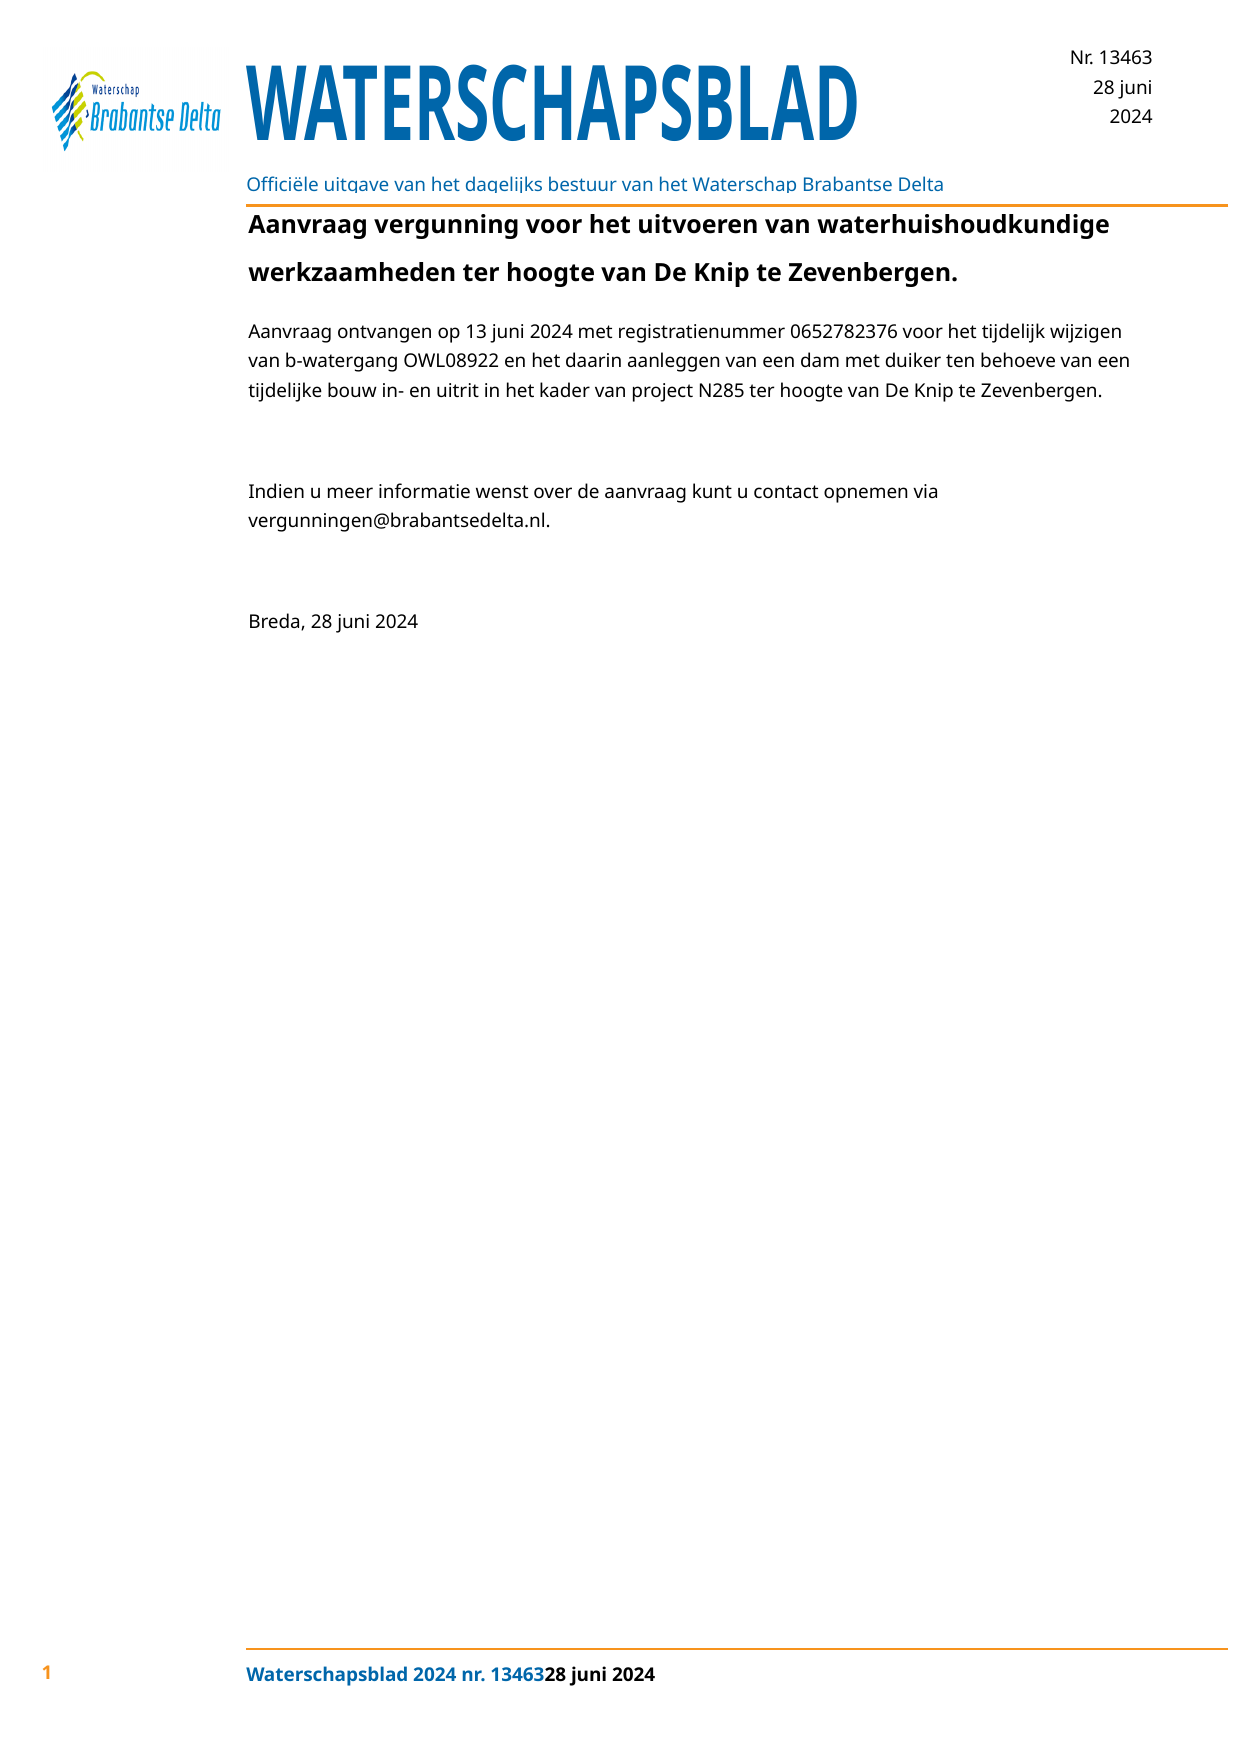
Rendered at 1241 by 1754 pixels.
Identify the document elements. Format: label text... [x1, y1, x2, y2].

text Indien u meer informatie wenst over de aanvraag kunt u contact opnemen via vergunningen@brabantsedelta.nl. [248, 478, 1152, 533]
text Aanvraag ontvangen op 13 juni 2024 met registratienummer 0652782376 voor het tijdelijk wijzigen van b-watergang OWL08922 en het daarin aanleggen van een dam met duiker ten behoeve van een tijdelijke bouw in- en uitrit in het kader van project N285 ter hoogte van De Knip te Zevenbergen. [248, 318, 1152, 403]
text Breda, 28 juni 2024 [248, 608, 1152, 634]
text Aanvraag vergunning voor het uitvoeren van waterhuishoudkundige werkzaamheden ter hoogte van De Knip te Zevenbergen. [248, 207, 1152, 288]
picture [41, 47, 231, 172]
